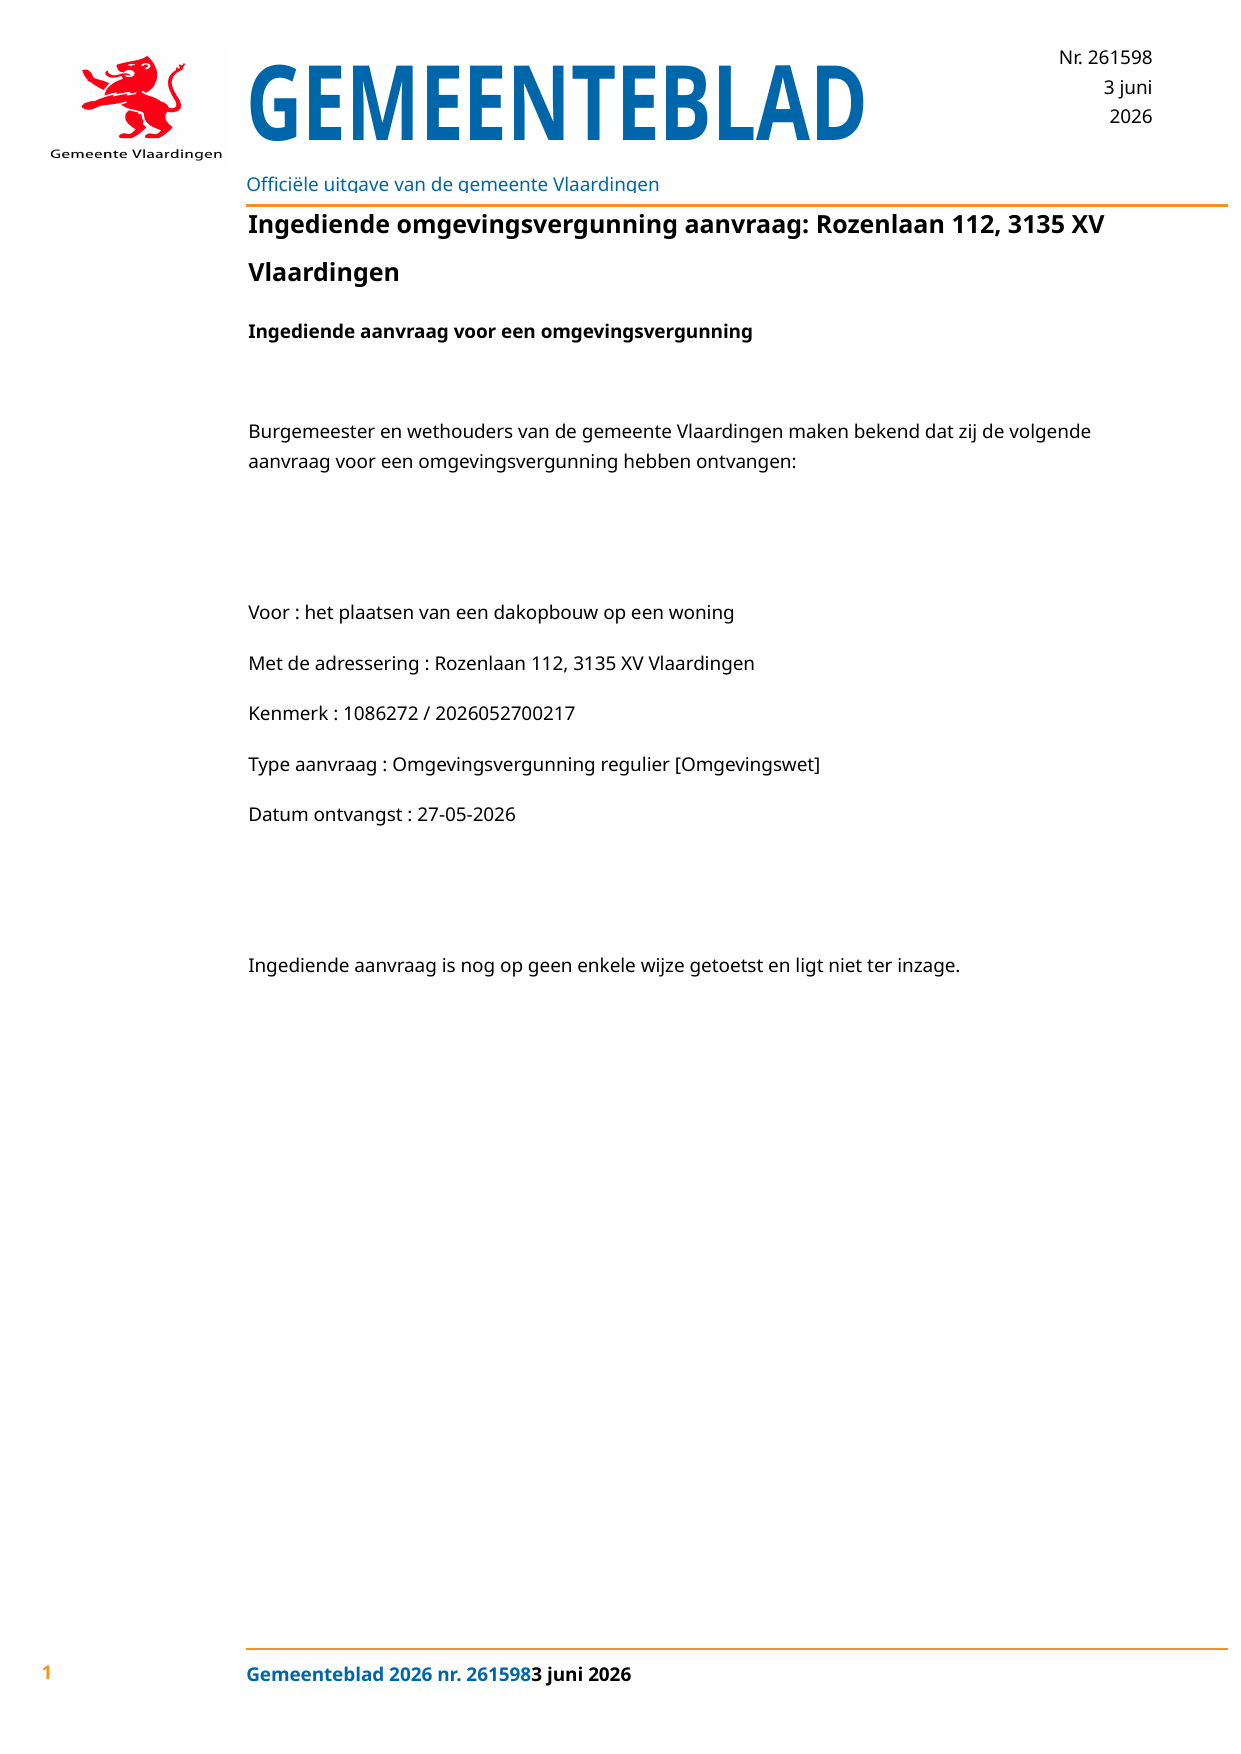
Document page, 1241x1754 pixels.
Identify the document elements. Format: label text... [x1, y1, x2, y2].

text Voor : het plaatsen van een dakopbouw op een woning [248, 599, 1152, 625]
text Ingediende omgevingsvergunning aanvraag: Rozenlaan 112, 3135 XV Vlaardingen [248, 207, 1152, 288]
text Kenmerk : 1086272 / 2026052700217 [248, 700, 1152, 726]
text Ingediende aanvraag voor een omgevingsvergunning [248, 318, 1152, 344]
text Ingediende aanvraag is nog op geen enkele wijze getoetst en ligt niet ter inzage. [248, 952, 1152, 978]
text Met de adressering : Rozenlaan 112, 3135 XV Vlaardingen [248, 650, 1152, 676]
text Datum ontvangst : 27-05-2026 [248, 801, 1152, 827]
picture [41, 47, 231, 172]
text Type aanvraag : Omgevingsvergunning regulier [Omgevingswet] [248, 751, 1152, 777]
text Burgemeester en wethouders van de gemeente Vlaardingen maken bekend dat zij de volgende aanvraag voor een omgevingsvergunning hebben ontvangen: [248, 419, 1152, 474]
